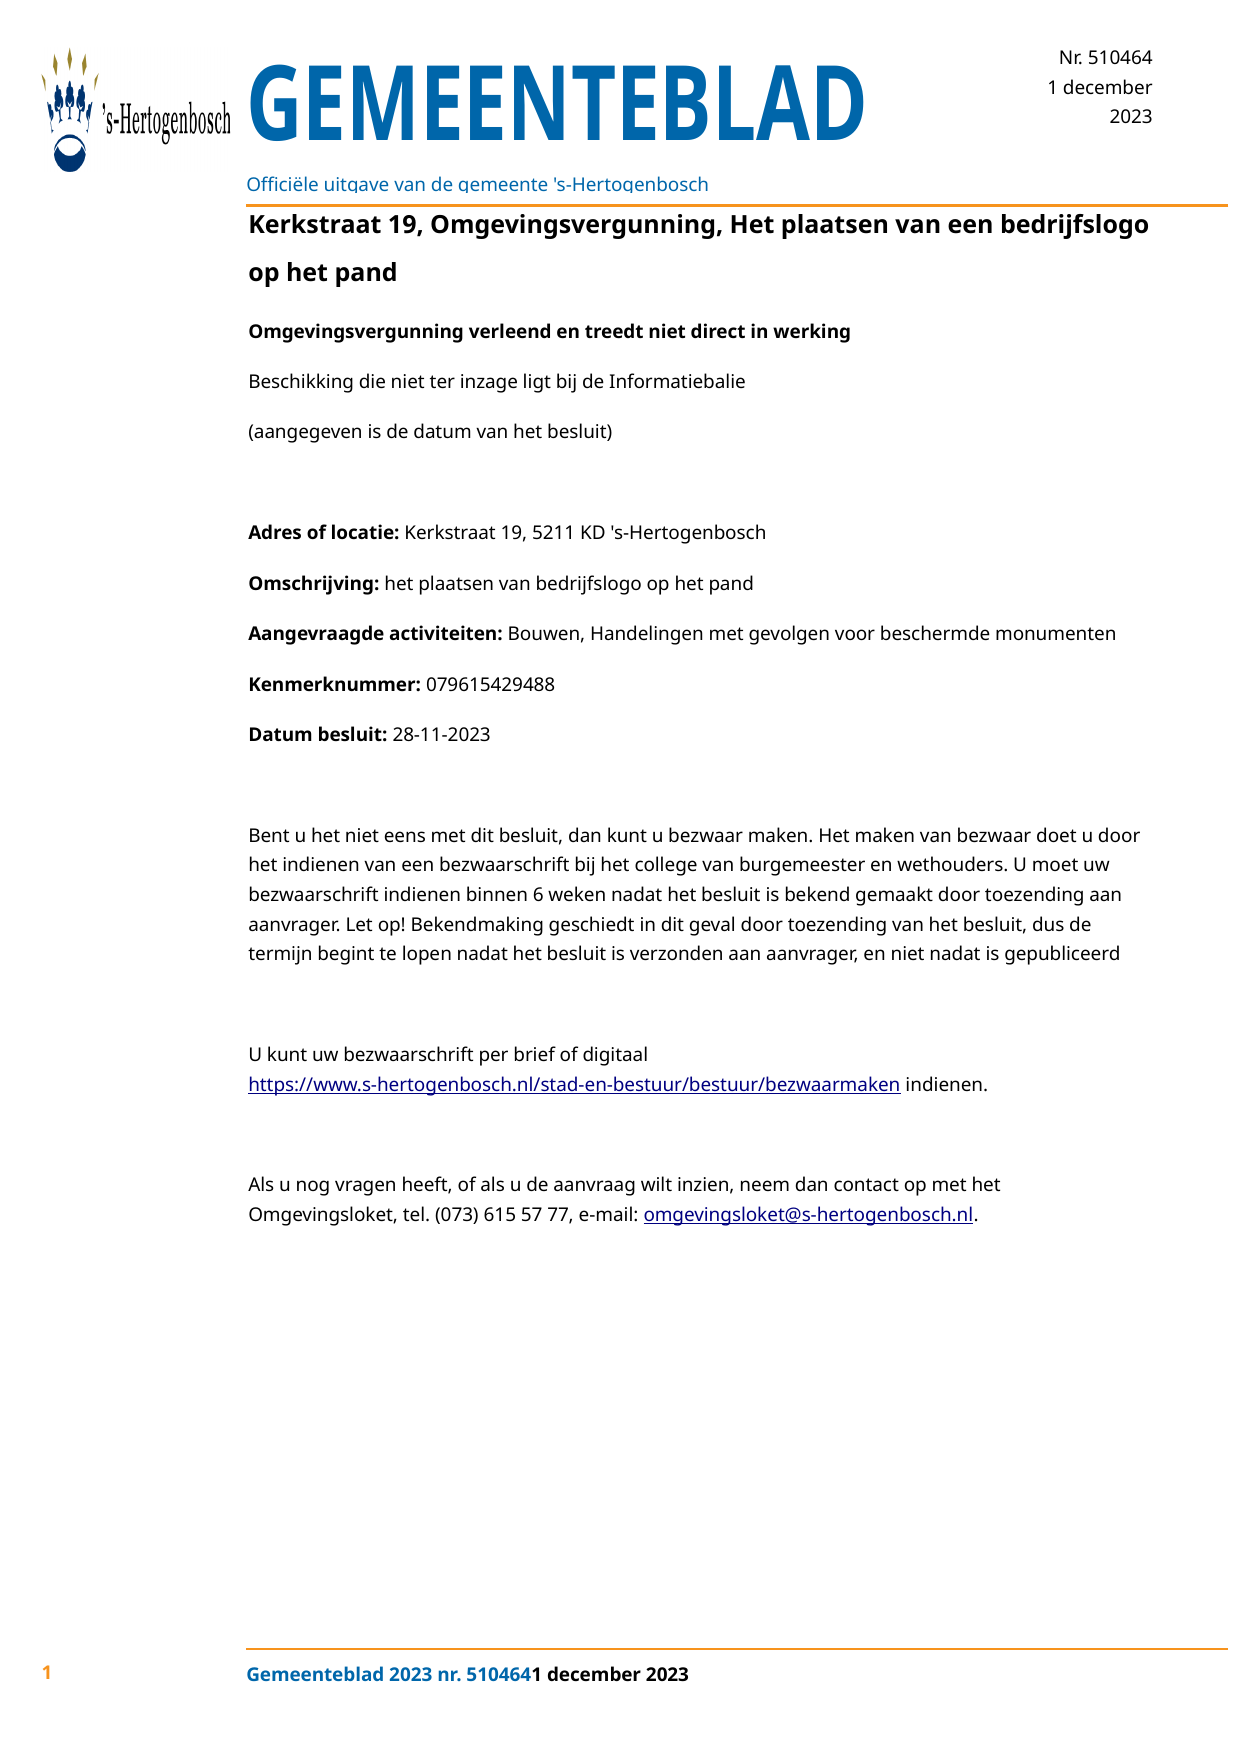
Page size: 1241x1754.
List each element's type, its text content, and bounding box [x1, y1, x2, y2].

text Bent u het niet eens met dit besluit, dan kunt u bezwaar maken. Het maken van bezwaar doet u door het indienen van een bezwaarschrift bij het college van burgemeester en wethouders. U moet uw bezwaarschrift indienen binnen 6 weken nadat het besluit is bekend gemaakt door toezending aan aanvrager. Let op! Bekendmaking geschiedt in dit geval door toezending van het besluit, dus de termijn begint te lopen nadat het besluit is verzonden aan aanvrager, en niet nadat is gepubliceerd [248, 822, 1152, 966]
text Omgevingsvergunning verleend en treedt niet direct in werking [248, 318, 1152, 344]
text Adres of locatie: Kerkstraat 19, 5211 KD 's-Hertogenbosch [248, 519, 1152, 545]
text Datum besluit: 28-11-2023 [248, 721, 1152, 747]
text Kenmerknummer: 079615429488 [248, 671, 1152, 697]
text Als u nog vragen heeft, of als u de aanvraag wilt inzien, neem dan contact op met het Omgevingsloket, tel. (073) 615 57 77, e-mail: omgevingsloket@s-hertogenbosch.nl. [248, 1172, 1152, 1227]
text Kerkstraat 19, Omgevingsvergunning, Het plaatsen van een bedrijfslogo op het pand [248, 207, 1152, 288]
text (aangegeven is de datum van het besluit) [248, 419, 1152, 444]
picture [41, 47, 231, 172]
text Omschrijving: het plaatsen van bedrijfslogo op het pand [248, 570, 1152, 596]
text Beschikking die niet ter inzage ligt bij de Informatiebalie [248, 368, 1152, 394]
text U kunt uw bezwaarschrift per brief of digitaal https://www.s-hertogenbosch.nl/stad-en-bestuur/bestuur/bezwaarmaken indienen. [248, 1041, 1152, 1097]
text Aangevraagde activiteiten: Bouwen, Handelingen met gevolgen voor beschermde monumenten [248, 620, 1152, 646]
